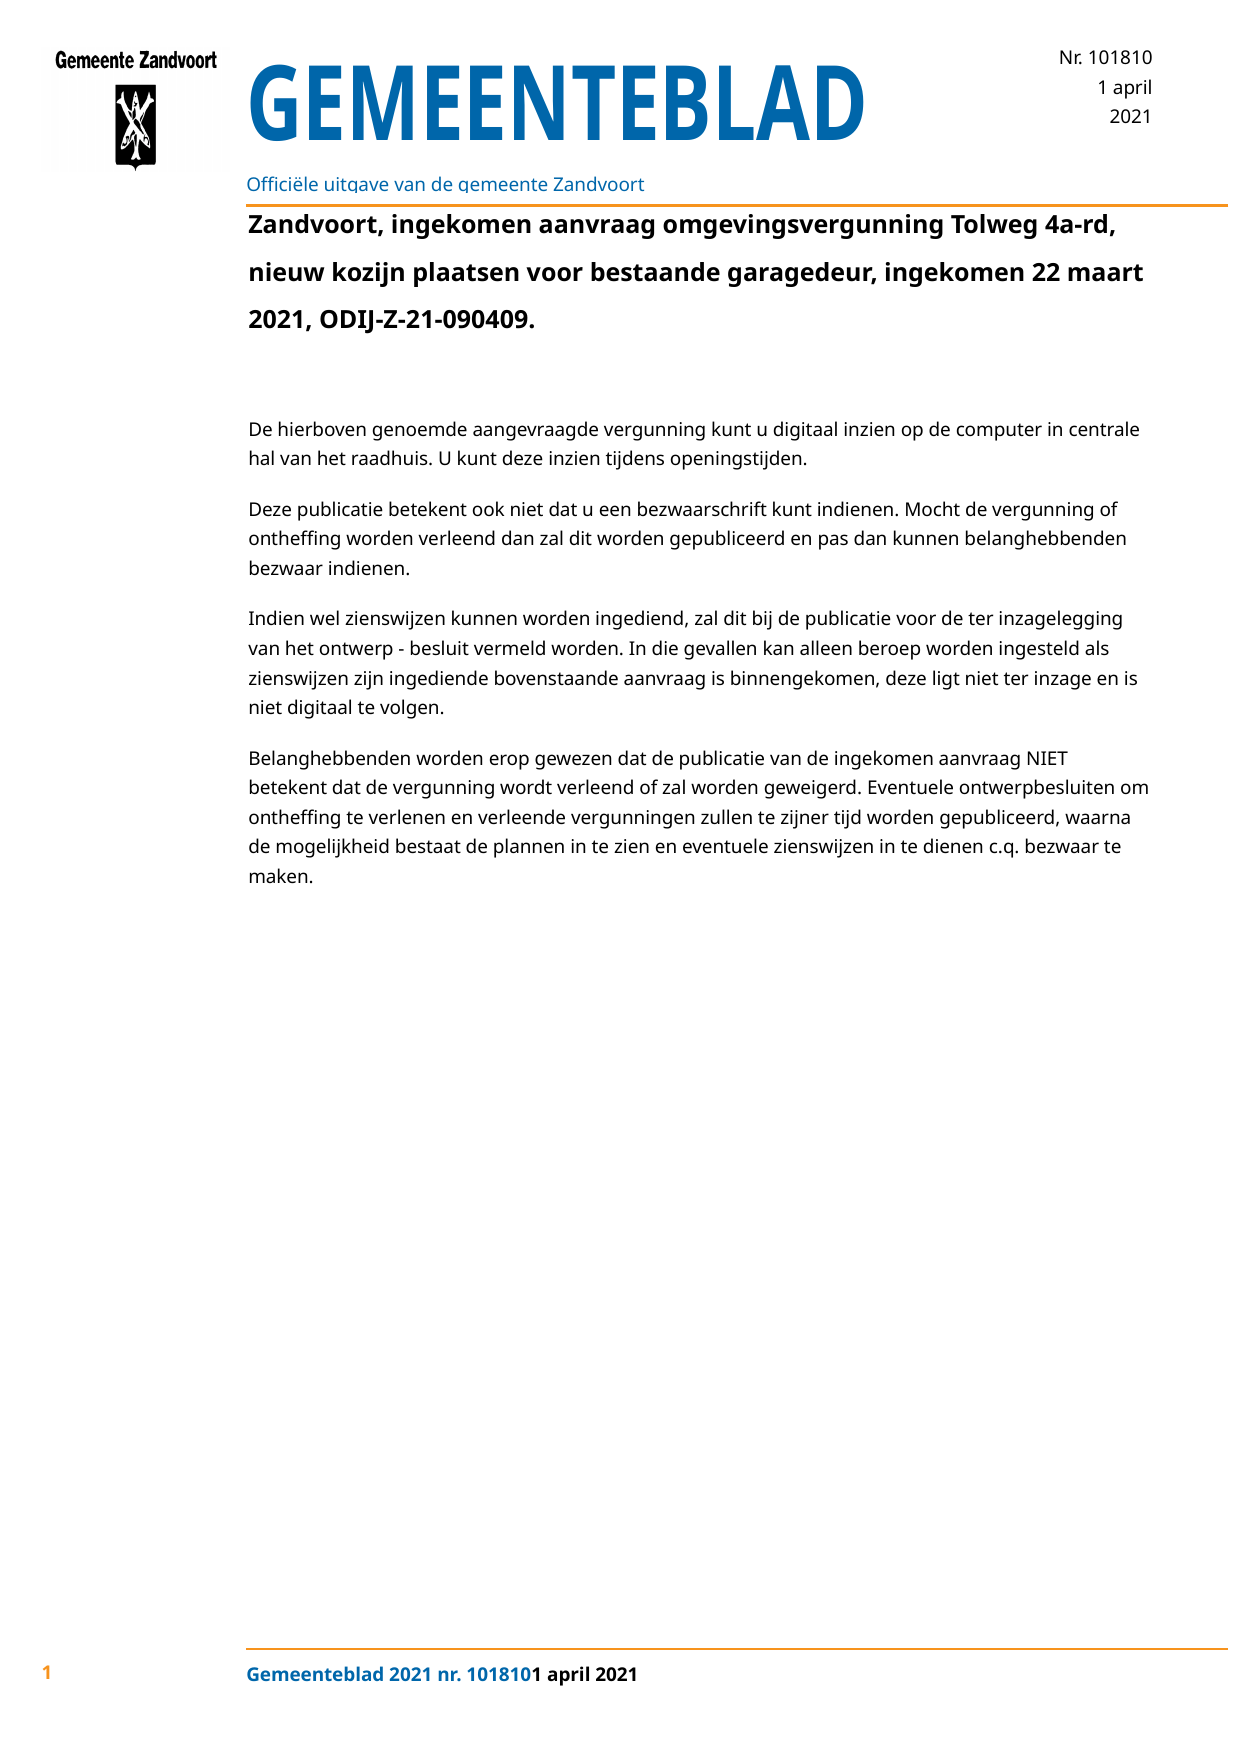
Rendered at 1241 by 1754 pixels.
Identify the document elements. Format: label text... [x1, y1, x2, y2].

text Deze publicatie betekent ook niet dat u een bezwaarschrift kunt indienen. Mocht de vergunning of ontheffing worden verleend dan zal dit worden gepubliceerd en pas dan kunnen belanghebbenden bezwaar indienen. [248, 496, 1152, 581]
text Zandvoort, ingekomen aanvraag omgevingsvergunning Tolweg 4a-rd, nieuw kozijn plaatsen voor bestaande garagedeur, ingekomen 22 maart 2021, ODIJ-Z-21-090409. [248, 207, 1152, 336]
picture [41, 47, 231, 172]
text Indien wel zienswijzen kunnen worden ingediend, zal dit bij de publicatie voor de ter inzagelegging van het ontwerp - besluit vermeld worden. In die gevallen kan alleen beroep worden ingesteld als zienswijzen zijn ingediende bovenstaande aanvraag is binnengekomen, deze ligt niet ter inzage en is niet digitaal te volgen. [248, 606, 1152, 720]
text Belanghebbenden worden erop gewezen dat de publicatie van de ingekomen aanvraag NIET betekent dat de vergunning wordt verleend of zal worden geweigerd. Eventuele ontwerpbesluiten om ontheffing te verlenen en verleende vergunningen zullen te zijner tijd worden gepubliceerd, waarna de mogelijkheid bestaat de plannen in te zien en eventuele zienswijzen in te dienen c.q. bezwaar te maken. [248, 745, 1152, 889]
text De hierboven genoemde aangevraagde vergunning kunt u digitaal inzien op de computer in centrale hal van het raadhuis. U kunt deze inzien tijdens openingstijden. [248, 416, 1152, 471]
